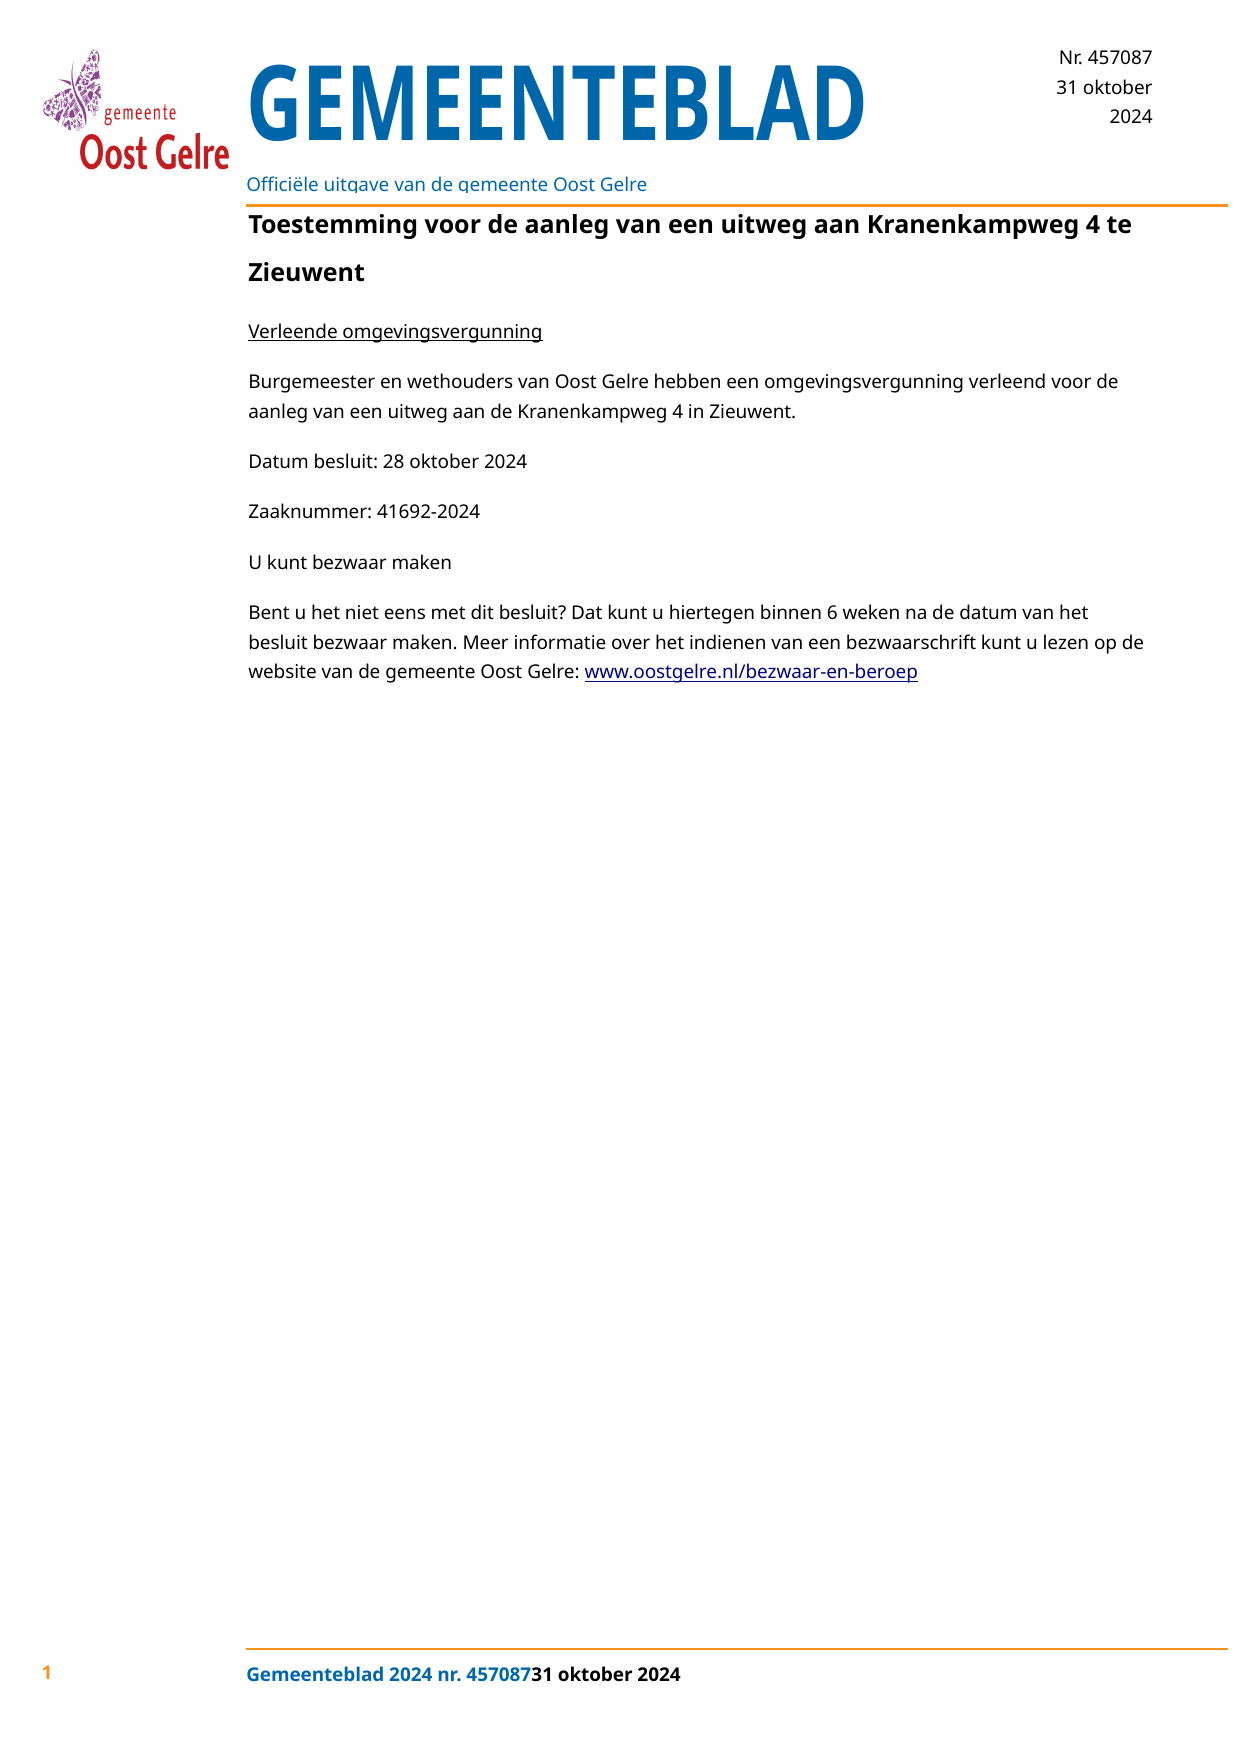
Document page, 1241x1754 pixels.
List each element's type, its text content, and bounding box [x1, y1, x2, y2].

text Toestemming voor de aanleg van een uitweg aan Kranenkampweg 4 te Zieuwent [248, 207, 1152, 288]
text Burgemeester en wethouders van Oost Gelre hebben een omgevingsvergunning verleend voor de aanleg van een uitweg aan de Kranenkampweg 4 in Zieuwent. [248, 368, 1152, 424]
text Datum besluit: 28 oktober 2024 [248, 448, 1152, 474]
text U kunt bezwaar maken [248, 549, 1152, 575]
text Zaaknummer: 41692-2024 [248, 499, 1152, 524]
picture [41, 47, 231, 172]
text Bent u het niet eens met dit besluit? Dat kunt u hiertegen binnen 6 weken na de datum van het besluit bezwaar maken. Meer informatie over het indienen van een bezwaarschrift kunt u lezen op de website van de gemeente Oost Gelre: www.oostgelre.nl/bezwaar-en-beroep [248, 599, 1152, 684]
text Verleende omgevingsvergunning [248, 318, 1152, 344]
